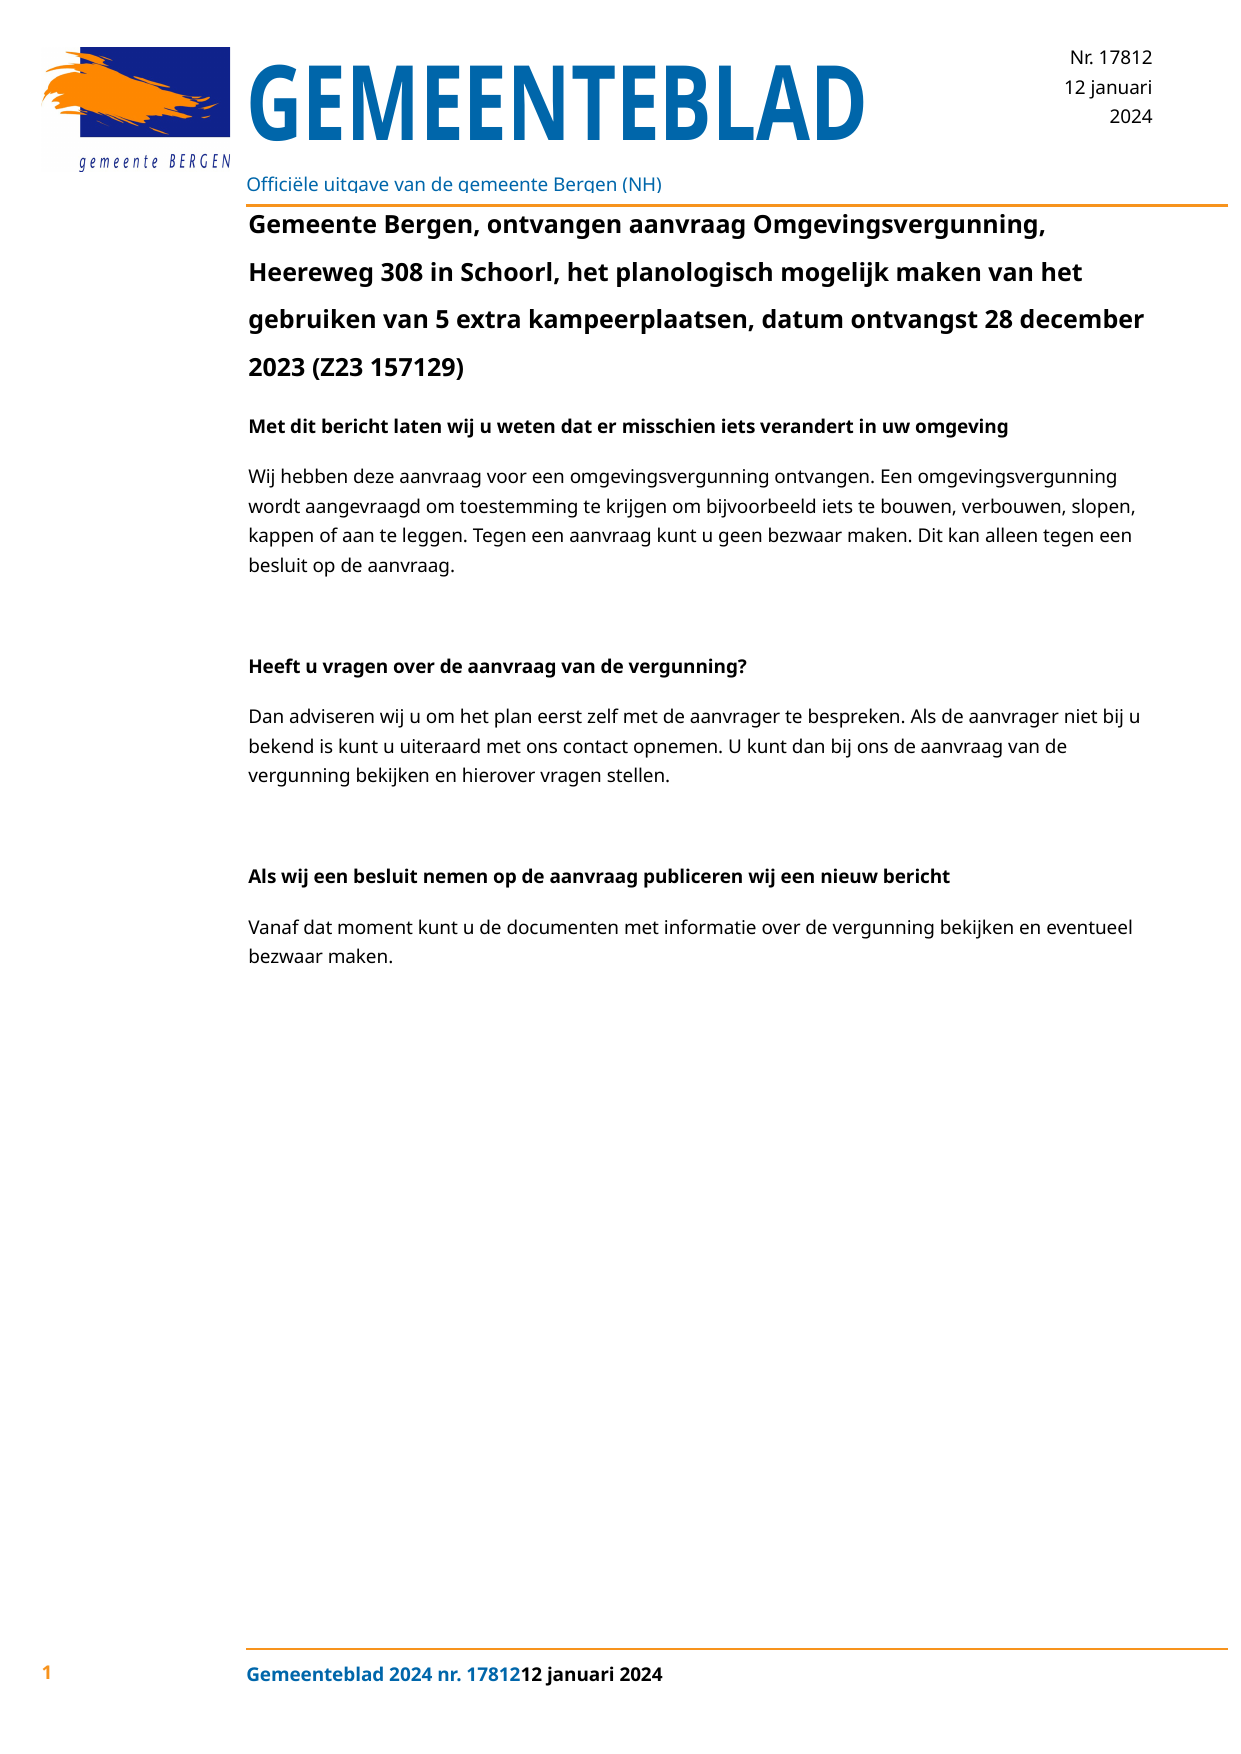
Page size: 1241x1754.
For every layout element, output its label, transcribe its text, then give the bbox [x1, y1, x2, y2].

text Als wij een besluit nemen op de aanvraag publiceren wij een nieuw bericht [248, 863, 1152, 889]
text Heeft u vragen over de aanvraag van de vergunning? [248, 653, 1152, 679]
text Gemeente Bergen, ontvangen aanvraag Omgevingsvergunning, Heereweg 308 in Schoorl, het planologisch mogelijk maken van het gebruiken van 5 extra kampeerplaatsen, datum ontvangst 28 december 2023 (Z23 157129) [248, 207, 1152, 384]
picture [41, 47, 231, 172]
text Dan adviseren wij u om het plan eerst zelf met de aanvrager te bespreken. Als de aanvrager niet bij u bekend is kunt u uiteraard met ons contact opnemen. U kunt dan bij ons de aanvraag van de vergunning bekijken en hierover vragen stellen. [248, 703, 1152, 788]
text Vanaf dat moment kunt u de documenten met informatie over de vergunning bekijken en eventueel bezwaar maken. [248, 914, 1152, 969]
text Wij hebben deze aanvraag voor een omgevingsvergunning ontvangen. Een omgevingsvergunning wordt aangevraagd om toestemming te krijgen om bijvoorbeeld iets te bouwen, verbouwen, slopen, kappen of aan te leggen. Tegen een aanvraag kunt u geen bezwaar maken. Dit kan alleen tegen een besluit op de aanvraag. [248, 463, 1152, 578]
text Met dit bericht laten wij u weten dat er misschien iets verandert in uw omgeving [248, 413, 1152, 439]
